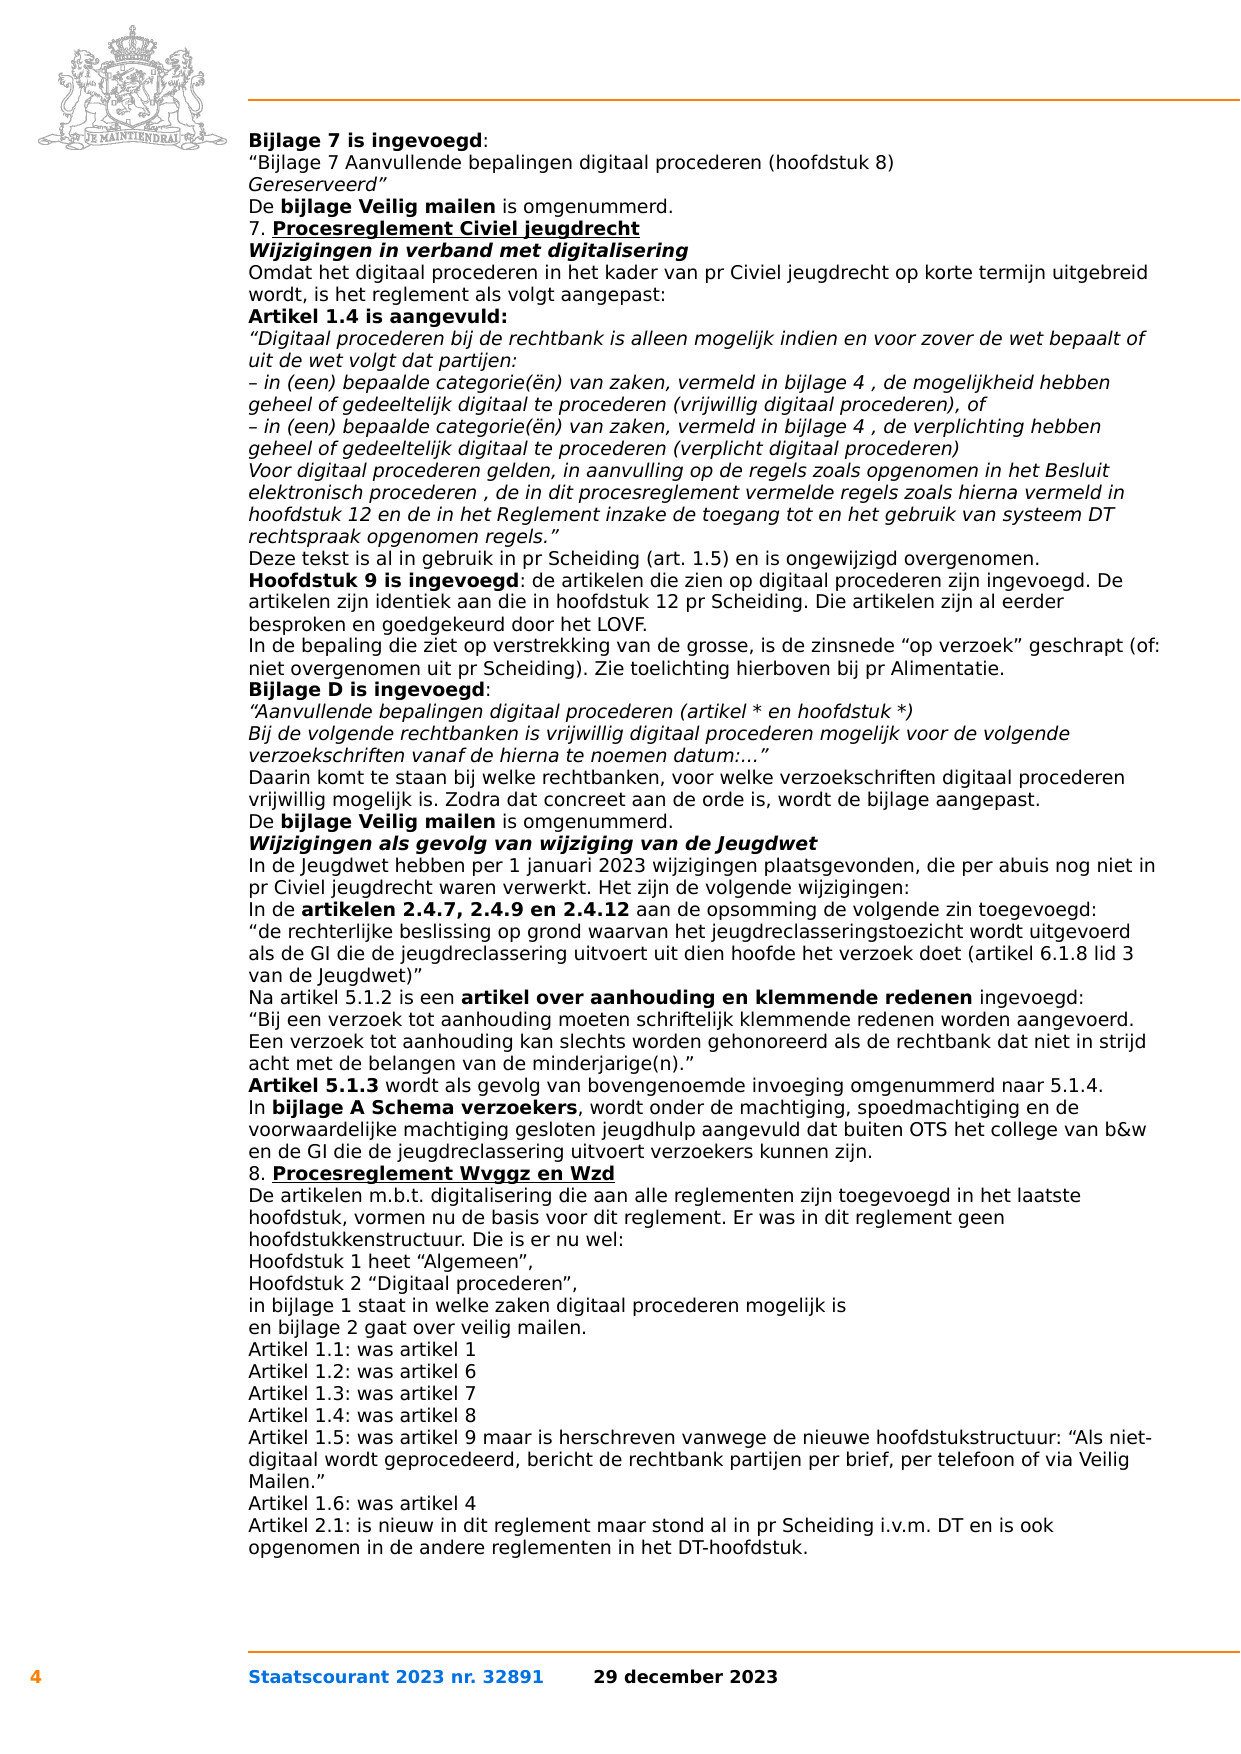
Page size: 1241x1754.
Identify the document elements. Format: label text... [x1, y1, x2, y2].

text Wijzigingen in verband met digitalisering [248, 240, 1163, 262]
text In de artikelen 2.4.7, 2.4.9 en 2.4.12 aan de opsomming de volgende zin toegevoegd: [248, 899, 1163, 921]
text Artikel 1.1: was artikel 1 [248, 1339, 1163, 1361]
text Artikel 1.5: was artikel 9 maar is herschreven vanwege de nieuwe hoofdstukstructuur: “Als niet-digitaal wordt geprocedeerd, bericht de rechtbank partijen per brief, per telefoon of via Veilig Mailen.” [248, 1427, 1163, 1493]
text Hoofdstuk 1 heet “Algemeen”, [248, 1251, 1163, 1273]
picture [38, 25, 227, 150]
text De bijlage Veilig mailen is omgenummerd. [248, 196, 1163, 218]
text “Bij een verzoek tot aanhouding moeten schriftelijk klemmende redenen worden aangevoerd. Een verzoek tot aanhouding kan slechts worden gehonoreerd als de rechtbank dat niet in strijd acht met de belangen van de minderjarige(n).” [248, 1009, 1163, 1075]
text Artikel 1.2: was artikel 6 [248, 1361, 1163, 1383]
text in bijlage 1 staat in welke zaken digitaal procederen mogelijk is [248, 1295, 1163, 1317]
text Artikel 1.6: was artikel 4 [248, 1493, 1163, 1514]
text De bijlage Veilig mailen is omgenummerd. [248, 811, 1163, 833]
text Bijlage 7 is ingevoegd: [248, 130, 1163, 152]
text Artikel 1.3: was artikel 7 [248, 1383, 1163, 1405]
text Daarin komt te staan bij welke rechtbanken, voor welke verzoekschriften digitaal procederen vrijwillig mogelijk is. Zodra dat concreet aan de orde is, wordt de bijlage aangepast. [248, 767, 1163, 811]
text – in (een) bepaalde categorie(ën) van zaken, vermeld in bijlage 4 , de verplichting hebben geheel of gedeeltelijk digitaal te procederen (verplicht digitaal procederen) [248, 416, 1163, 459]
text Deze tekst is al in gebruik in pr Scheiding (art. 1.5) en is ongewijzigd overgenomen. [248, 547, 1163, 569]
text Artikel 1.4: was artikel 8 [248, 1405, 1163, 1427]
text “de rechterlijke beslissing op grond waarvan het jeugdreclasseringstoezicht wordt uitgevoerd als de GI die de jeugdreclassering uitvoert uit dien hoofde het verzoek doet (artikel 6.1.8 lid 3 van de Jeugdwet)” [248, 921, 1163, 987]
text Hoofdstuk 9 is ingevoegd: de artikelen die zien op digitaal procederen zijn ingevoegd. De artikelen zijn identiek aan die in hoofdstuk 12 pr Scheiding. Die artikelen zijn al eerder besproken en goedgekeurd door het LOVF. [248, 569, 1163, 635]
text In bijlage A Schema verzoekers, wordt onder de machtiging, spoedmachtiging en de voorwaardelijke machtiging gesloten jeugdhulp aangevuld dat buiten OTS het college van b&w en de GI die de jeugdreclassering uitvoert verzoekers kunnen zijn. [248, 1097, 1163, 1163]
text Na artikel 5.1.2 is een artikel over aanhouding en klemmende redenen ingevoegd: [248, 987, 1163, 1009]
text De artikelen m.b.t. digitalisering die aan alle reglementen zijn toegevoegd in het laatste hoofdstuk, vormen nu de basis voor dit reglement. Er was in dit reglement geen hoofdstukkenstructuur. Die is er nu wel: [248, 1185, 1163, 1251]
text en bijlage 2 gaat over veilig mailen. [248, 1317, 1163, 1339]
text 7. Procesreglement Civiel jeugdrecht [248, 218, 1163, 240]
text In de Jeugdwet hebben per 1 januari 2023 wijzigingen plaatsgevonden, die per abuis nog niet in pr Civiel jeugdrecht waren verwerkt. Het zijn de volgende wijzigingen: [248, 855, 1163, 899]
text Bijlage D is ingevoegd: [248, 679, 1163, 701]
text Omdat het digitaal procederen in het kader van pr Civiel jeugdrecht op korte termijn uitgebreid wordt, is het reglement als volgt aangepast: [248, 262, 1163, 306]
text “Digitaal procederen bij de rechtbank is alleen mogelijk indien en voor zover de wet bepaalt of uit de wet volgt dat partijen: [248, 328, 1163, 372]
text In de bepaling die ziet op verstrekking van de grosse, is de zinsnede “op verzoek” geschrapt (of: niet overgenomen uit pr Scheiding). Zie toelichting hierboven bij pr Alimentatie. [248, 635, 1163, 679]
text Hoofdstuk 2 “Digitaal procederen”, [248, 1273, 1163, 1295]
text Wijzigingen als gevolg van wijziging van de Jeugdwet [248, 833, 1163, 855]
text Bij de volgende rechtbanken is vrijwillig digitaal procederen mogelijk voor de volgende verzoekschriften vanaf de hierna te noemen datum:...” [248, 723, 1163, 767]
text Voor digitaal procederen gelden, in aanvulling op de regels zoals opgenomen in het Besluit elektronisch procederen , de in dit procesreglement vermelde regels zoals hierna vermeld in hoofdstuk 12 en de in het Reglement inzake de toegang tot en het gebruik van systeem DT rechtspraak opgenomen regels.” [248, 459, 1163, 547]
text Artikel 5.1.3 wordt als gevolg van bovengenoemde invoeging omgenummerd naar 5.1.4. [248, 1075, 1163, 1097]
text Artikel 1.4 is aangevuld: [248, 306, 1163, 328]
text Gereserveerd” [248, 174, 1163, 196]
text “Aanvullende bepalingen digitaal procederen (artikel * en hoofdstuk *) [248, 701, 1163, 723]
text 8. Procesreglement Wvggz en Wzd [248, 1163, 1163, 1185]
text “Bijlage 7 Aanvullende bepalingen digitaal procederen (hoofdstuk 8) [248, 152, 1163, 174]
text – in (een) bepaalde categorie(ën) van zaken, vermeld in bijlage 4 , de mogelijkheid hebben geheel of gedeeltelijk digitaal te procederen (vrijwillig digitaal procederen), of [248, 372, 1163, 416]
text Artikel 2.1: is nieuw in dit reglement maar stond al in pr Scheiding i.v.m. DT en is ook opgenomen in de andere reglementen in het DT-hoofdstuk. [248, 1514, 1163, 1558]
